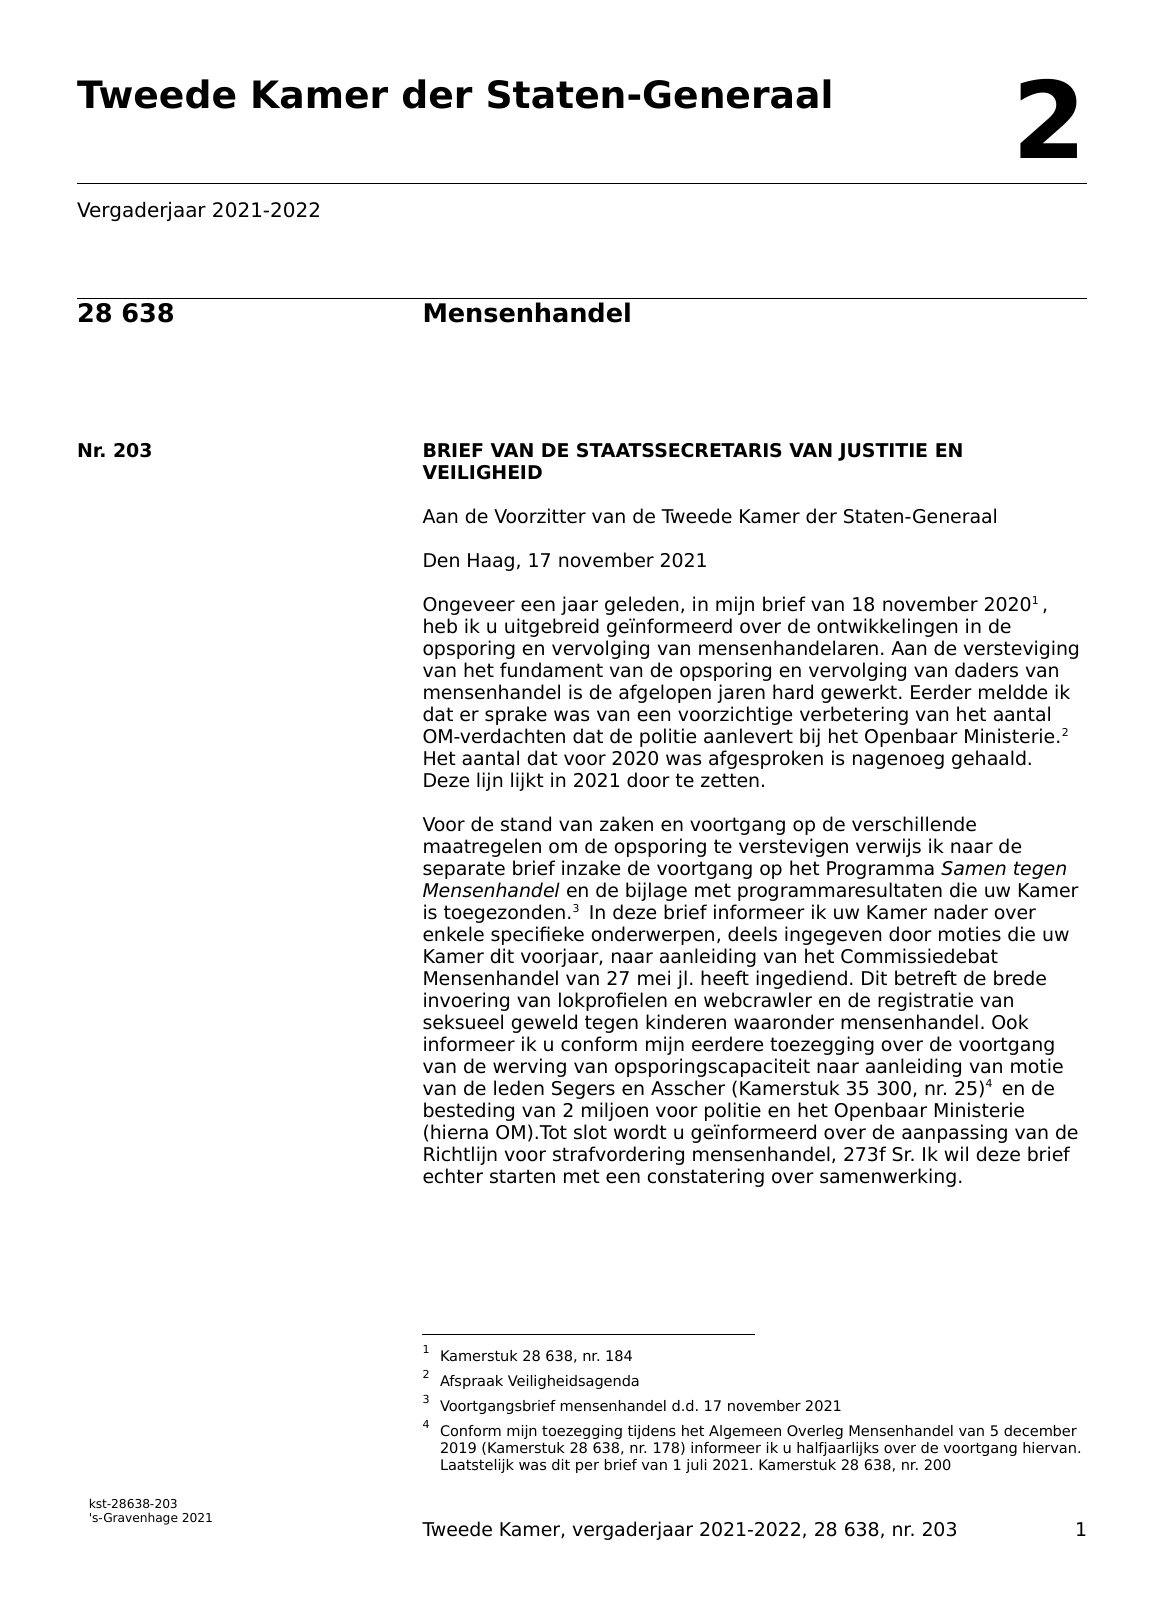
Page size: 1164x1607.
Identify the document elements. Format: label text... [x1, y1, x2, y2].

text Voor de stand van zaken en voortgang op de verschillende maatregelen om de opsporing te verstevigen verwijs ik naar de separate brief inzake de voortgang op het Programma Samen tegen Mensenhandel en de bijlage met programmaresultaten die uw Kamer is toegezonden. In deze brief informeer ik uw Kamer nader over enkele specifieke onderwerpen, deels ingegeven door moties die uw Kamer dit voorjaar, naar aanleiding van het Commissiedebat Mensenhandel van 27 mei jl. heeft ingediend. Dit betreft de brede invoering van lokprofielen en webcrawler en de registratie van seksueel geweld tegen kinderen waaronder mensenhandel. Ook informeer ik u conform mijn eerdere toezegging over de voortgang van de werving van opsporingscapaciteit naar aanleiding van motie van de leden Segers en Asscher (Kamerstuk 35 300, nr. 25) en de besteding van 2 miljoen voor politie en het Openbaar Ministerie (hierna OM).Tot slot wordt u geïnformeerd over de aanpassing van de Richtlijn voor strafvordering mensenhandel, 273f Sr. Ik wil deze brief echter starten met een constatering over samenwerking. [422, 814, 1087, 1188]
subtitle 28 638 Mensenhandel [77, 299, 1087, 329]
text 's-Gravenhage 2021 [88, 1511, 323, 1525]
text Aan de Voorzitter van de Tweede Kamer der Staten-Generaal [422, 506, 1087, 528]
text Voortgangsbrief mensenhandel d.d. 17 november 2021 [422, 1393, 1087, 1416]
text Afspraak Veiligheidsagenda [422, 1368, 1087, 1391]
text Conform mijn toezegging tijdens het Algemeen Overleg Mensenhandel van 5 december 2019 (Kamerstuk 28 638, nr. 178) informeer ik u halfjaarlijks over de voortgang hiervan. Laatstelijk was dit per brief van 1 juli 2021. Kamerstuk 28 638, nr. 200 [422, 1418, 1087, 1474]
table_header 2 [886, 59, 1087, 183]
text Kamerstuk 28 638, nr. 184 [422, 1343, 1087, 1366]
subtitle Nr. 203 BRIEF VAN DE STAATSSECRETARIS VAN JUSTITIE EN VEILIGHEID [77, 440, 1087, 484]
text Den Haag, 17 november 2021 [422, 550, 1087, 572]
table_cell Vergaderjaar 2021-2022 [77, 184, 1087, 298]
text kst-28638-203 [88, 1497, 323, 1511]
table_header Tweede Kamer der Staten-Generaal [77, 59, 886, 183]
text Ongeveer een jaar geleden, in mijn brief van 18 november 2020, heb ik u uitgebreid geïnformeerd over de ontwikkelingen in de opsporing en vervolging van mensenhandelaren. Aan de versteviging van het fundament van de opsporing en vervolging van daders van mensenhandel is de afgelopen jaren hard gewerkt. Eerder meldde ik dat er sprake was van een voorzichtige verbetering van het aantal OM-verdachten dat de politie aanlevert bij het Openbaar Ministerie. Het aantal dat voor 2020 was afgesproken is nagenoeg gehaald. Deze lijn lijkt in 2021 door te zetten. [422, 594, 1087, 792]
